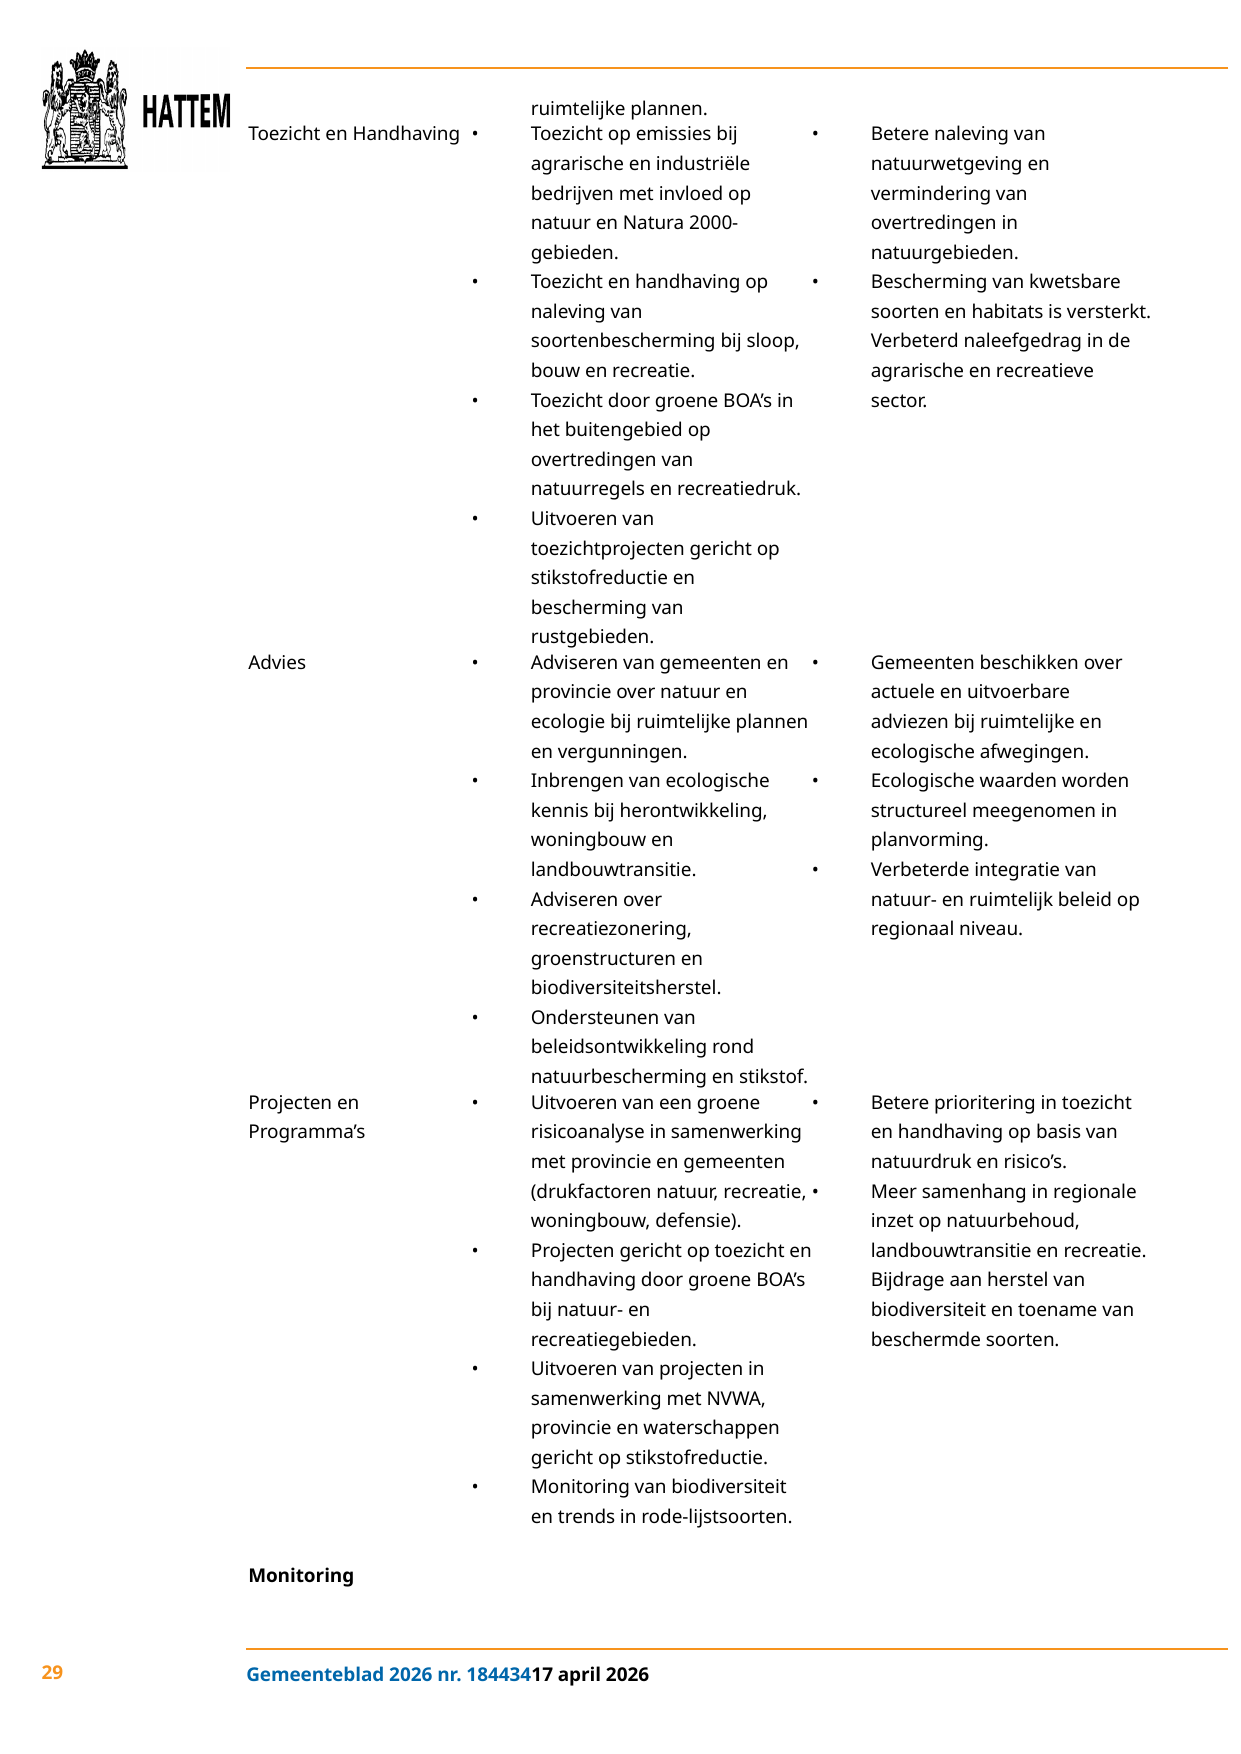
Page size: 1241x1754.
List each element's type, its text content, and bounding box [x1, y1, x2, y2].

table_cell Toezicht op emissies bij agrarische en industriële bedrijven met invloed op natuur en Natura 2000-gebieden. Toezicht en handhaving op naleving van soortenbescherming bij sloop, bouw en recreatie. Toezicht door groene BOA’s in het buitengebied op overtredingen van natuurregels en recreatiedruk. Uitvoeren van toezichtprojecten gericht op stikstofreductie en bescherming van rustgebieden. [471, 121, 812, 649]
table_cell Toezicht en Handhaving [248, 121, 471, 649]
table_cell Uitvoeren van een groene risicoanalyse in samenwerking met provincie en gemeenten (drukfactoren natuur, recreatie, woningbouw, defensie). Projecten gericht op toezicht en handhaving door groene BOA’s bij natuur- en recreatiegebieden. Uitvoeren van projecten in samenwerking met NVWA, provincie en waterschappen gericht op stikstofreductie. Monitoring van biodiversiteit en trends in rode-lijstsoorten. [471, 1089, 812, 1529]
table_cell ruimtelijke plannen. [471, 95, 812, 121]
text Monitoring [248, 1562, 1152, 1587]
table_cell Advies [248, 649, 471, 1089]
table_cell Adviseren van gemeenten en provincie over natuur en ecologie bij ruimtelijke plannen en vergunningen. Inbrengen van ecologische kennis bij herontwikkeling, woningbouw en landbouwtransitie. Adviseren over recreatiezonering, groenstructuren en biodiversiteitsherstel. Ondersteunen van beleidsontwikkeling rond natuurbescherming en stikstof. [471, 649, 812, 1089]
table_cell Gemeenten beschikken over actuele en uitvoerbare adviezen bij ruimtelijke en ecologische afwegingen. Ecologische waarden worden structureel meegenomen in planvorming. Verbeterde integratie van natuur- en ruimtelijk beleid op regionaal niveau. [812, 649, 1152, 1089]
table_cell Betere naleving van natuurwetgeving en vermindering van overtredingen in natuurgebieden. Bescherming van kwetsbare soorten en habitats is versterkt. Verbeterd naleefgedrag in de agrarische en recreatieve sector. [812, 121, 1152, 649]
table_cell Betere prioritering in toezicht en handhaving op basis van natuurdruk en risico’s. Meer samenhang in regionale inzet op natuurbehoud, landbouwtransitie en recreatie. Bijdrage aan herstel van biodiversiteit en toename van beschermde soorten. [812, 1089, 1152, 1529]
table_cell Projecten en Programma’s [248, 1089, 471, 1529]
table_cell [248, 95, 471, 121]
table_cell [812, 95, 1152, 121]
picture [41, 47, 231, 172]
